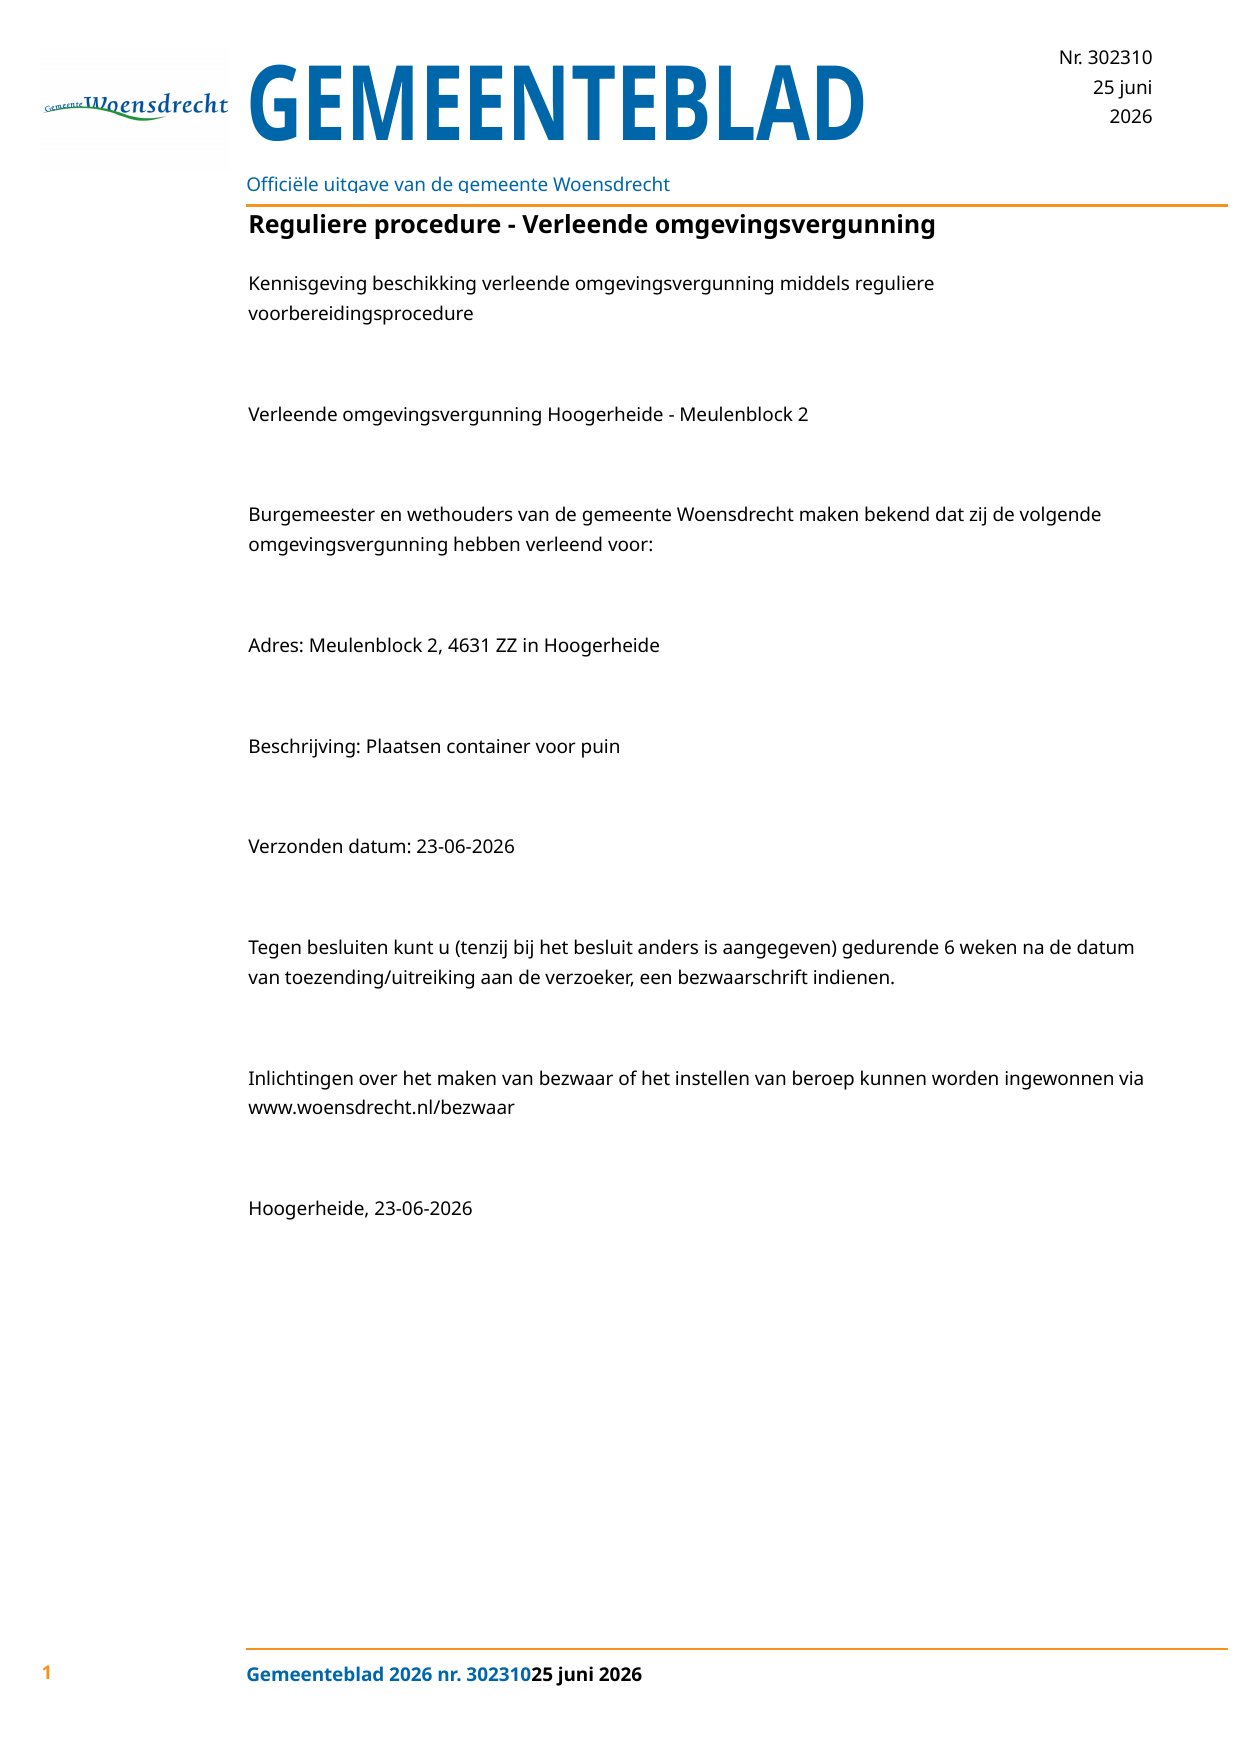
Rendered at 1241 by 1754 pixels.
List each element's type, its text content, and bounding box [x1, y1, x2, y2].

text Beschrijving: Plaatsen container voor puin [248, 733, 1152, 758]
text Inlichtingen over het maken van bezwaar of het instellen van beroep kunnen worden ingewonnen via www.woensdrecht.nl/bezwaar [248, 1065, 1152, 1120]
text Adres: Meulenblock 2, 4631 ZZ in Hoogerheide [248, 632, 1152, 658]
text Verleende omgevingsvergunning Hoogerheide - Meulenblock 2 [248, 401, 1152, 426]
text Hoogerheide, 23-06-2026 [248, 1195, 1152, 1221]
text Tegen besluiten kunt u (tenzij bij het besluit anders is aangegeven) gedurende 6 weken na de datum van toezending/uitreiking aan de verzoeker, een bezwaarschrift indienen. [248, 934, 1152, 990]
text Verzonden datum: 23-06-2026 [248, 834, 1152, 859]
picture [41, 47, 231, 172]
text Reguliere procedure - Verleende omgevingsvergunning [248, 207, 1152, 241]
text Burgemeester en wethouders van de gemeente Woensdrecht maken bekend dat zij de volgende omgevingsvergunning hebben verleend voor: [248, 502, 1152, 557]
text Kennisgeving beschikking verleende omgevingsvergunning middels reguliere voorbereidingsprocedure [248, 270, 1152, 326]
